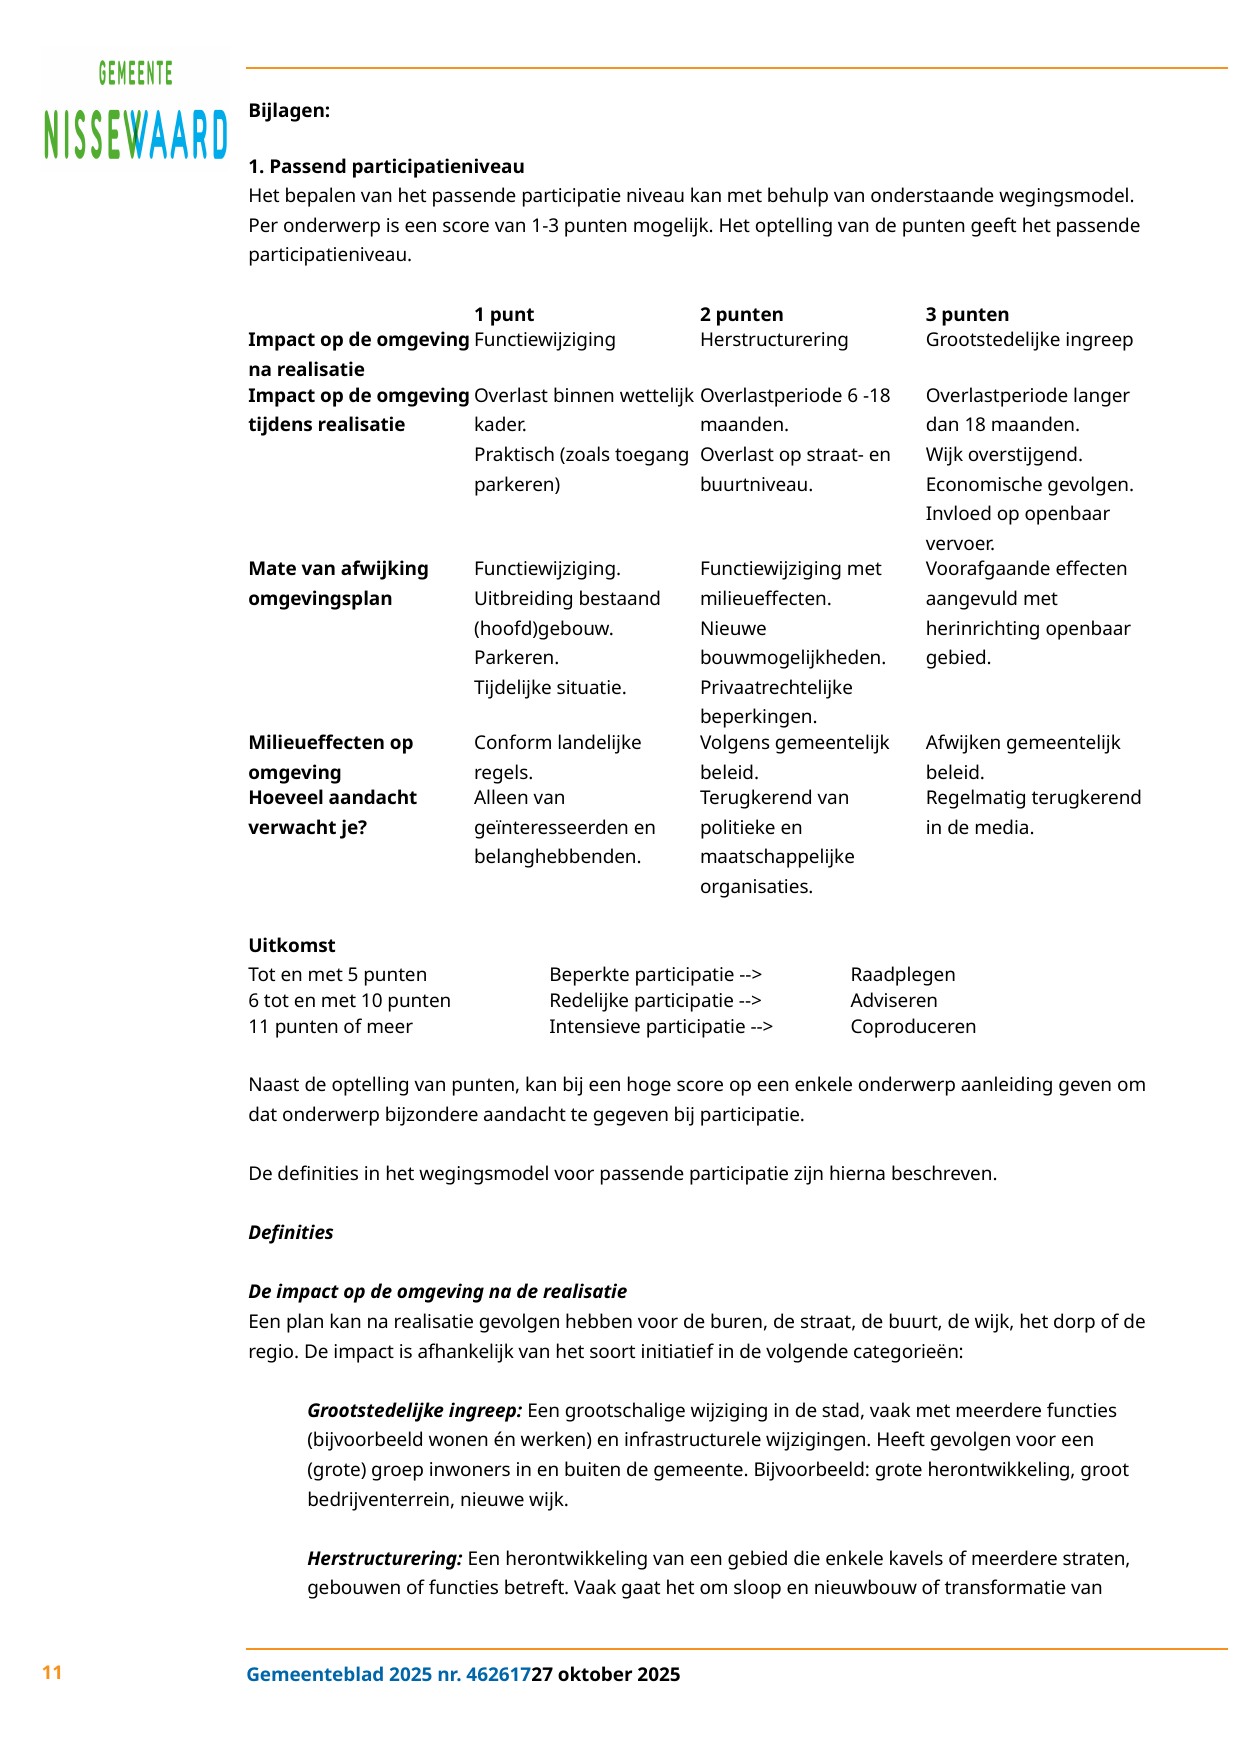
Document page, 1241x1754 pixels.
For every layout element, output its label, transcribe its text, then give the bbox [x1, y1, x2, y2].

table_cell Grootstedelijke ingreep [926, 327, 1152, 382]
table_cell Afwijken gemeentelijk beleid. [926, 729, 1152, 784]
table_cell Impact op de omgeving tijdens realisatie [248, 382, 474, 556]
text 1. Passend participatieniveau [248, 153, 1152, 179]
text Bijlagen: [248, 95, 1152, 123]
table_cell Volgens gemeentelijk beleid. [700, 729, 926, 784]
table_cell 11 punten of meer [248, 1013, 549, 1039]
table_header Beperkte participatie --> [549, 962, 850, 987]
table_cell Conform landelijke regels. [474, 729, 700, 784]
table_cell Herstructurering [700, 327, 926, 382]
table_cell Functiewijziging met milieueffecten. Nieuwe bouwmogelijkheden. Privaatrechtelijke beperkingen. [700, 556, 926, 729]
table_cell Milieueffecten op omgeving [248, 729, 474, 784]
text De definities in het wegingsmodel voor passende participatie zijn hierna beschreven. [248, 1160, 1152, 1186]
table_cell Functiewijziging. Uitbreiding bestaand (hoofd)gebouw. Parkeren. Tijdelijke situatie. [474, 556, 700, 729]
table_cell Voorafgaande effecten aangevuld met herinrichting openbaar gebied. [926, 556, 1152, 729]
table_cell Alleen van geïnteresseerden en belanghebbenden. [474, 785, 700, 899]
table_cell Functiewijziging [474, 327, 700, 382]
table_header [248, 301, 474, 327]
text Definities [248, 1219, 1152, 1245]
list Grootstedelijke ingreep: Een grootschalige wijziging in de stad, vaak met meerdere functies (bijvoorbeeld wonen én werken) en infrastructurele wijzigingen. Heeft gevolgen voor een (grote) groep inwoners in en buiten de gemeente. Bijvoorbeeld: grote herontwikkeling, groot bedrijventerrein, nieuwe wijk. [248, 1397, 1152, 1511]
text Een plan kan na realisatie gevolgen hebben voor de buren, de straat, de buurt, de wijk, het dorp of de regio. De impact is afhankelijk van het soort initiatief in de volgende categorieën: [248, 1308, 1152, 1363]
table_cell Regelmatig terugkerend in de media. [926, 785, 1152, 899]
text De impact op de omgeving na de realisatie [248, 1279, 1152, 1304]
list Herstructurering: Een herontwikkeling van een gebied die enkele kavels of meerdere straten, gebouwen of functies betreft. Vaak gaat het om sloop en nieuwbouw of transformatie van [248, 1545, 1152, 1600]
table_cell Overlast binnen wettelijk kader. Praktisch (zoals toegang parkeren) [474, 382, 700, 556]
table_cell Overlastperiode 6 -18 maanden. Overlast op straat- en buurtniveau. [700, 382, 926, 556]
table_header 2 punten [700, 301, 926, 327]
table_cell Impact op de omgeving na realisatie [248, 327, 474, 382]
table_cell Redelijke participatie --> [549, 987, 850, 1013]
table_cell Intensieve participatie --> [549, 1013, 850, 1039]
table_cell Coproduceren [850, 1013, 1152, 1039]
table_cell Mate van afwijking omgevingsplan [248, 556, 474, 729]
table_header 3 punten [926, 301, 1152, 327]
table_cell Hoeveel aandacht verwacht je? [248, 785, 474, 899]
text Naast de optelling van punten, kan bij een hoge score op een enkele onderwerp aanleiding geven om dat onderwerp bijzondere aandacht te gegeven bij participatie. [248, 1072, 1152, 1127]
table_cell Adviseren [850, 987, 1152, 1013]
table_header 1 punt [474, 301, 700, 327]
table_header Tot en met 5 punten [248, 962, 549, 987]
table_cell 6 tot en met 10 punten [248, 987, 549, 1013]
text Het bepalen van het passende participatie niveau kan met behulp van onderstaande wegingsmodel. Per onderwerp is een score van 1-3 punten mogelijk. Het optelling van de punten geeft het passende participatieniveau. [248, 182, 1152, 267]
table_cell Terugkerend van politieke en maatschappelijke organisaties. [700, 785, 926, 899]
table_cell Overlastperiode langer dan 18 maanden. Wijk overstijgend. Economische gevolgen. Invloed op openbaar vervoer. [926, 382, 1152, 556]
table_header Raadplegen [850, 962, 1152, 987]
picture [41, 47, 231, 172]
text Uitkomst [248, 932, 1152, 958]
